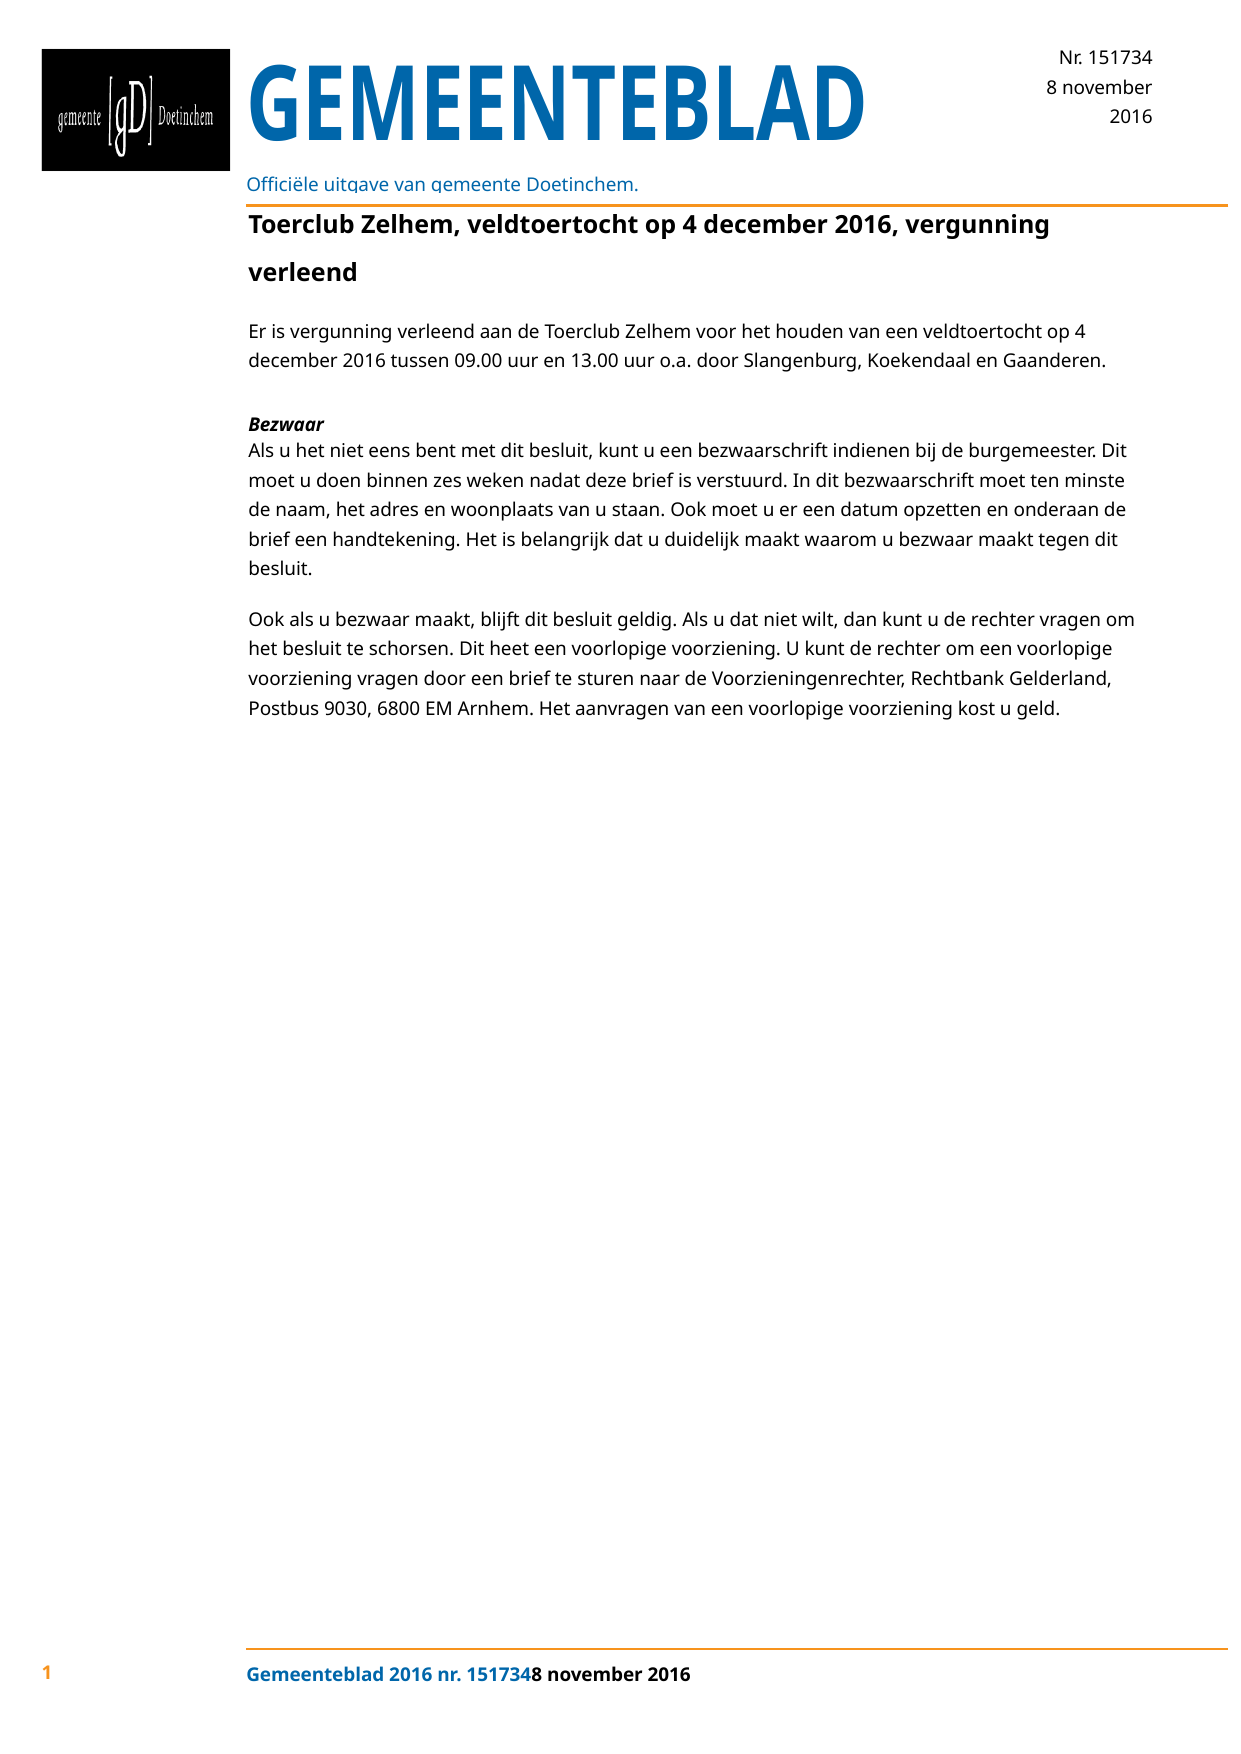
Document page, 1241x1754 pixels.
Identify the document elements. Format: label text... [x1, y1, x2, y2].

picture [41, 47, 231, 172]
text Als u het niet eens bent met dit besluit, kunt u een bezwaarschrift indienen bij de burgemeester. Dit moet u doen binnen zes weken nadat deze brief is verstuurd. In dit bezwaarschrift moet ten minste de naam, het adres en woonplaats van u staan. Ook moet u er een datum opzetten en onderaan de brief een handtekening. Het is belangrijk dat u duidelijk maakt waarom u bezwaar maakt tegen dit besluit. [248, 437, 1152, 581]
text Er is vergunning verleend aan de Toerclub Zelhem voor het houden van een veldtoertocht op 4 december 2016 tussen 09.00 uur en 13.00 uur o.a. door Slangenburg, Koekendaal en Gaanderen. [248, 318, 1152, 373]
text Ook als u bezwaar maakt, blijft dit besluit geldig. Als u dat niet wilt, dan kunt u de rechter vragen om het besluit te schorsen. Dit heet een voorlopige voorziening. U kunt de rechter om een voorlopige voorziening vragen door een brief te sturen naar de Voorzieningenrechter, Rechtbank Gelderland, Postbus 9030, 6800 EM Arnhem. Het aanvragen van een voorlopige voorziening kost u geld. [248, 606, 1152, 720]
text Toerclub Zelhem, veldtoertocht op 4 december 2016, vergunning verleend [248, 207, 1152, 288]
text Bezwaar [248, 411, 1152, 437]
